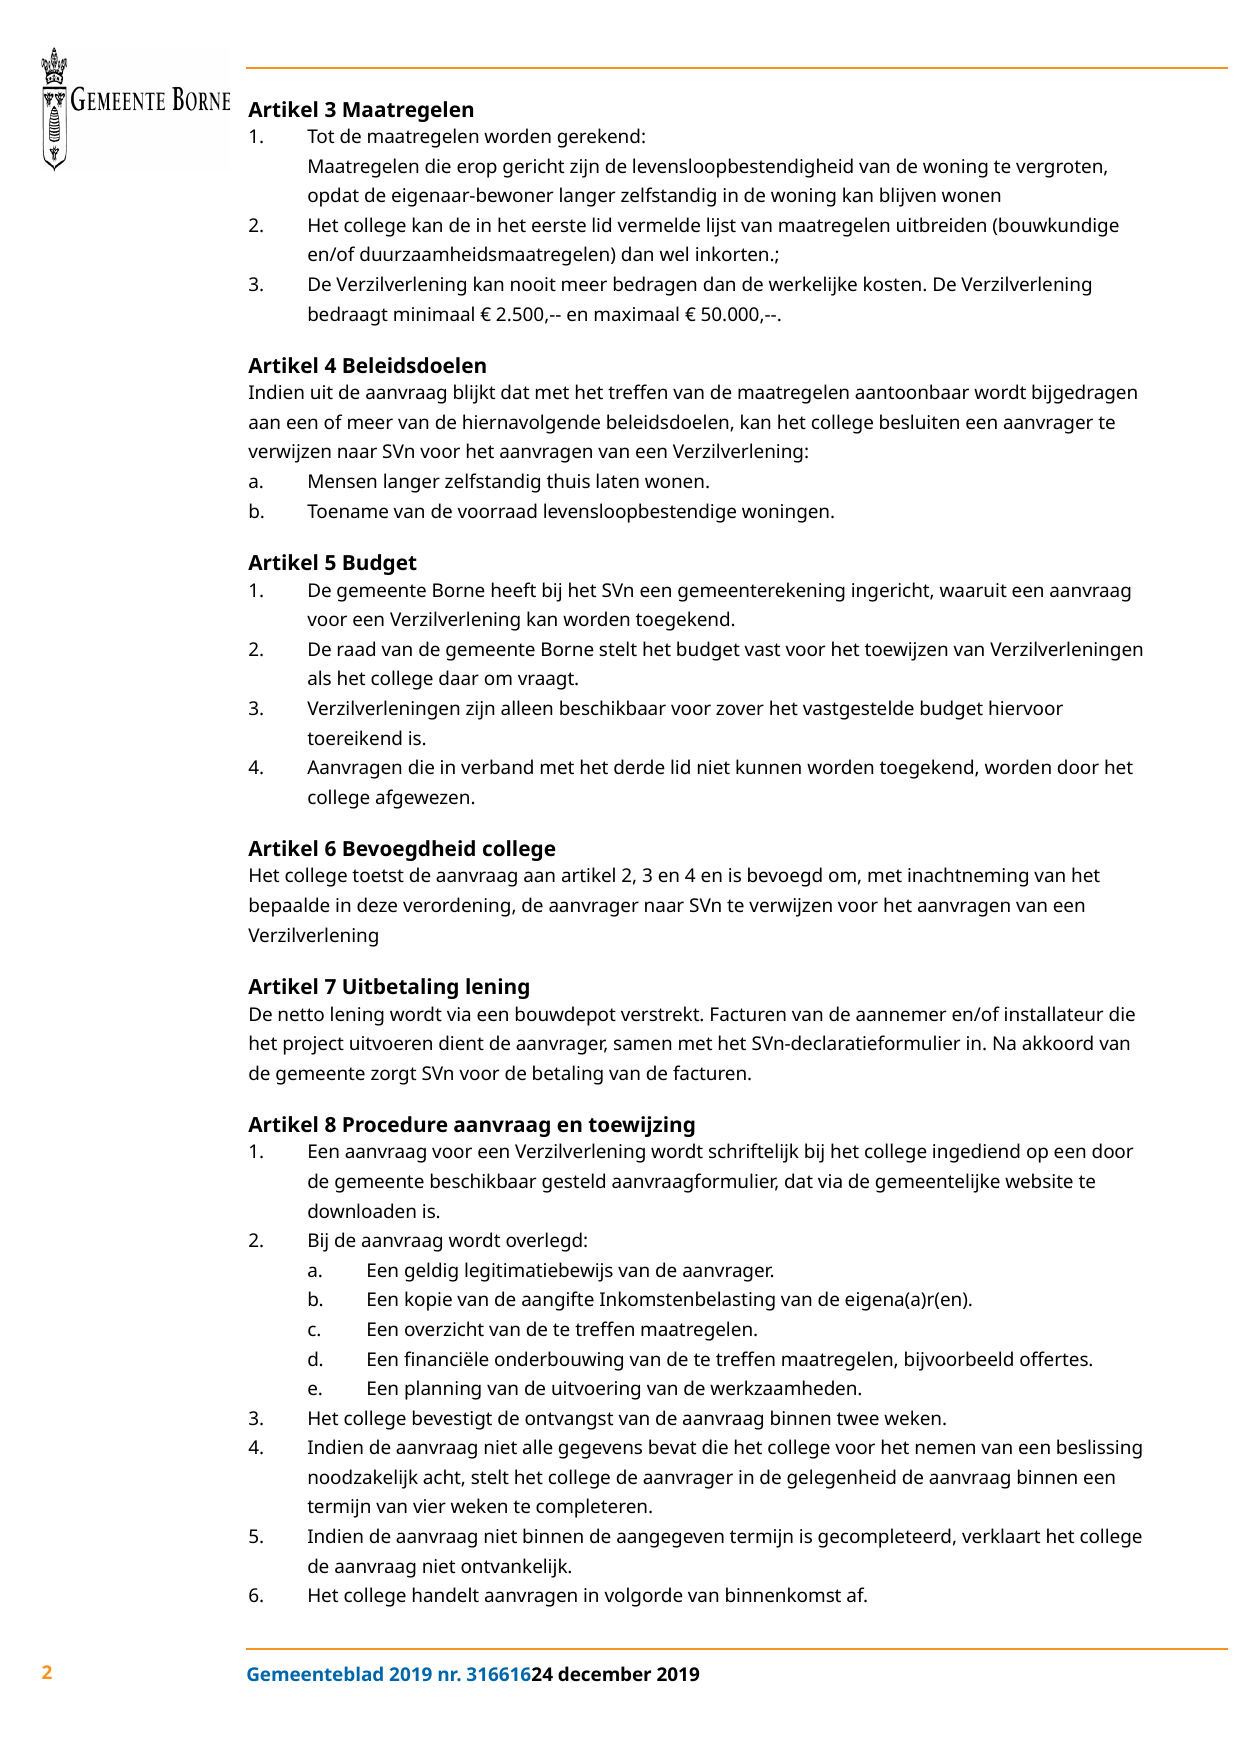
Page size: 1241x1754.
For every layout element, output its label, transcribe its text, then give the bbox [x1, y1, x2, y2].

text Indien uit de aanvraag blijkt dat met het treffen van de maatregelen aantoonbaar wordt bijgedragen aan een of meer van de hiernavolgende beleidsdoelen, kan het college besluiten een aanvrager te verwijzen naar SVn voor het aanvragen van een Verzilverlening: [248, 379, 1152, 464]
text Artikel 5 Budget [248, 548, 1152, 577]
text Artikel 4 Beleidsdoelen [248, 351, 1152, 379]
list De gemeente Borne heeft bij het SVn een gemeenterekening ingericht, waaruit een aanvraag voor een Verzilverlening kan worden toegekend. [248, 577, 1152, 632]
list Verzilverleningen zijn alleen beschikbaar voor zover het vastgestelde budget hiervoor toereikend is. [248, 695, 1152, 750]
text Artikel 8 Procedure aanvraag en toewijzing [248, 1110, 1152, 1139]
picture [41, 47, 231, 172]
list Een planning van de uitvoering van de werkzaamheden. [307, 1375, 1152, 1401]
list Het college kan de in het eerste lid vermelde lijst van maatregelen uitbreiden (bouwkundige en/of duurzaamheidsmaatregelen) dan wel inkorten.; [248, 212, 1152, 267]
list Indien de aanvraag niet alle gegevens bevat die het college voor het nemen van een beslissing noodzakelijk acht, stelt het college de aanvrager in de gelegenheid de aanvraag binnen een termijn van vier weken te completeren. [248, 1434, 1152, 1519]
list Een aanvraag voor een Verzilverlening wordt schriftelijk bij het college ingediend op een door de gemeente beschikbaar gesteld aanvraagformulier, dat via de gemeentelijke website te downloaden is. [248, 1139, 1152, 1224]
list Een financiële onderbouwing van de te treffen maatregelen, bijvoorbeeld offertes. [307, 1346, 1152, 1372]
text Het college toetst de aanvraag aan artikel 2, 3 en 4 en is bevoegd om, met inachtneming van het bepaalde in deze verordening, de aanvrager naar SVn te verwijzen voor het aanvragen van een Verzilverlening [248, 863, 1152, 948]
list Mensen langer zelfstandig thuis laten wonen. [248, 468, 1152, 494]
list De Verzilverlening kan nooit meer bedragen dan de werkelijke kosten. De Verzilverlening bedraagt minimaal € 2.500,-- en maximaal € 50.000,--. [248, 271, 1152, 326]
text Artikel 6 Bevoegdheid college [248, 834, 1152, 863]
list Toename van de voorraad levensloopbestendige woningen. [248, 498, 1152, 524]
list Een overzicht van de te treffen maatregelen. [307, 1316, 1152, 1342]
list Het college bevestigt de ontvangst van de aanvraag binnen twee weken. [248, 1405, 1152, 1431]
list Een kopie van de aangifte Inkomstenbelasting van de eigena(a)r(en). [307, 1287, 1152, 1312]
list Indien de aanvraag niet binnen de aangegeven termijn is gecompleteerd, verklaart het college de aanvraag niet ontvankelijk. [248, 1523, 1152, 1579]
list Het college handelt aanvragen in volgorde van binnenkomst af. [248, 1582, 1152, 1608]
text Artikel 3 Maatregelen [248, 95, 1152, 123]
list Aanvragen die in verband met het derde lid niet kunnen worden toegekend, worden door het college afgewezen. [248, 754, 1152, 809]
text De netto lening wordt via een bouwdepot verstrekt. Facturen van de aannemer en/of installateur die het project uitvoeren dient de aanvrager, samen met het SVn-declaratieformulier in. Na akkoord van de gemeente zorgt SVn voor de betaling van de facturen. [248, 1001, 1152, 1086]
list Tot de maatregelen worden gerekend: [248, 123, 1152, 149]
list Maatregelen die erop gericht zijn de levensloopbestendigheid van de woning te vergroten, opdat de eigenaar-bewoner langer zelfstandig in de woning kan blijven wonen [248, 153, 1152, 208]
list Een geldig legitimatiebewijs van de aanvrager. [307, 1257, 1152, 1283]
text Artikel 7 Uitbetaling lening [248, 972, 1152, 1001]
list Bij de aanvraag wordt overlegd: [248, 1227, 1152, 1253]
list De raad van de gemeente Borne stelt het budget vast voor het toewijzen van Verzilverleningen als het college daar om vraagt. [248, 636, 1152, 691]
